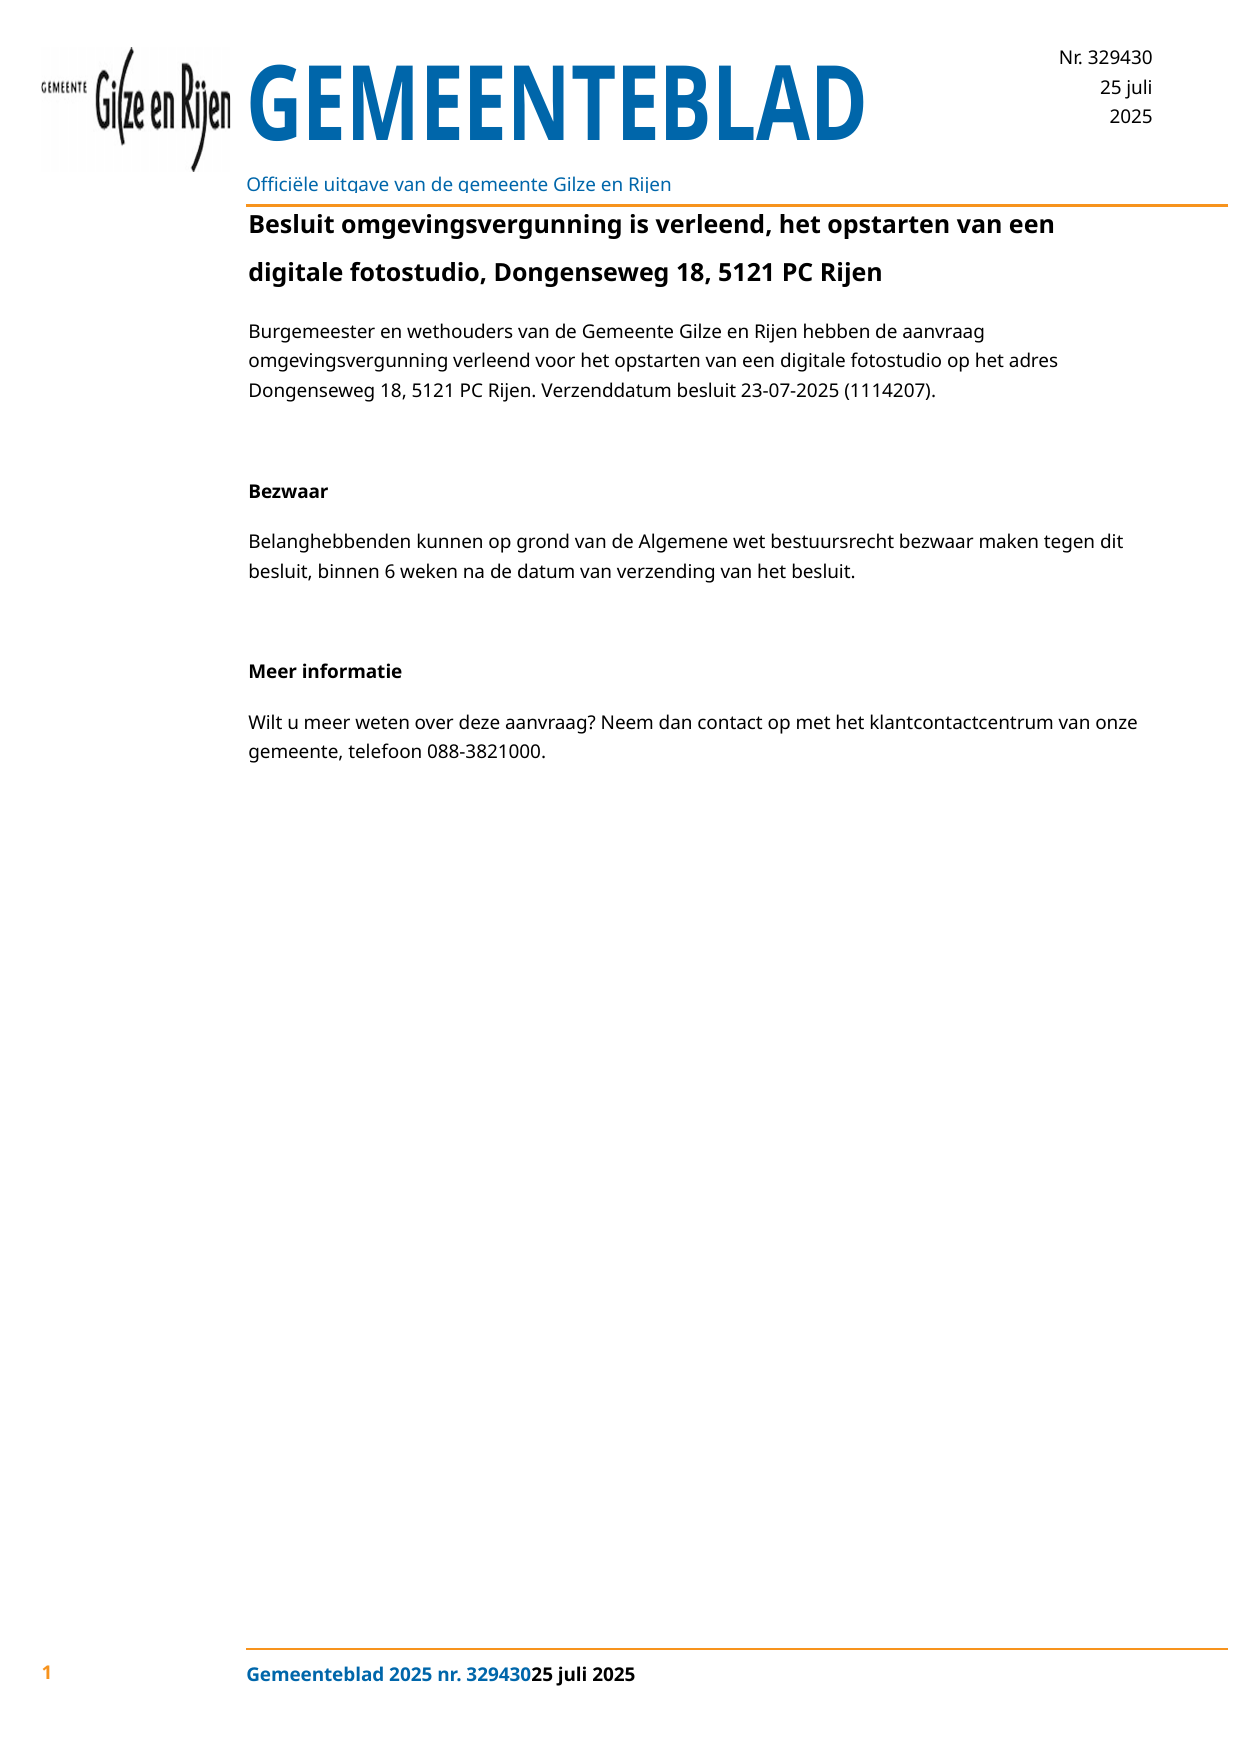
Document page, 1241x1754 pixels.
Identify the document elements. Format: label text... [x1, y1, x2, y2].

text Bezwaar [248, 478, 1152, 504]
text Wilt u meer weten over deze aanvraag? Neem dan contact op met het klantcontactcentrum van onze gemeente, telefoon 088-3821000. [248, 709, 1152, 764]
text Burgemeester en wethouders van de Gemeente Gilze en Rijen hebben de aanvraag omgevingsvergunning verleend voor het opstarten van een digitale fotostudio op het adres Dongenseweg 18, 5121 PC Rijen. Verzenddatum besluit 23-07-2025 (1114207). [248, 318, 1152, 403]
text Belanghebbenden kunnen op grond van de Algemene wet bestuursrecht bezwaar maken tegen dit besluit, binnen 6 weken na de datum van verzending van het besluit. [248, 528, 1152, 584]
picture [41, 47, 231, 172]
text Besluit omgevingsvergunning is verleend, het opstarten van een digitale fotostudio, Dongenseweg 18, 5121 PC Rijen [248, 207, 1152, 288]
text Meer informatie [248, 659, 1152, 684]
